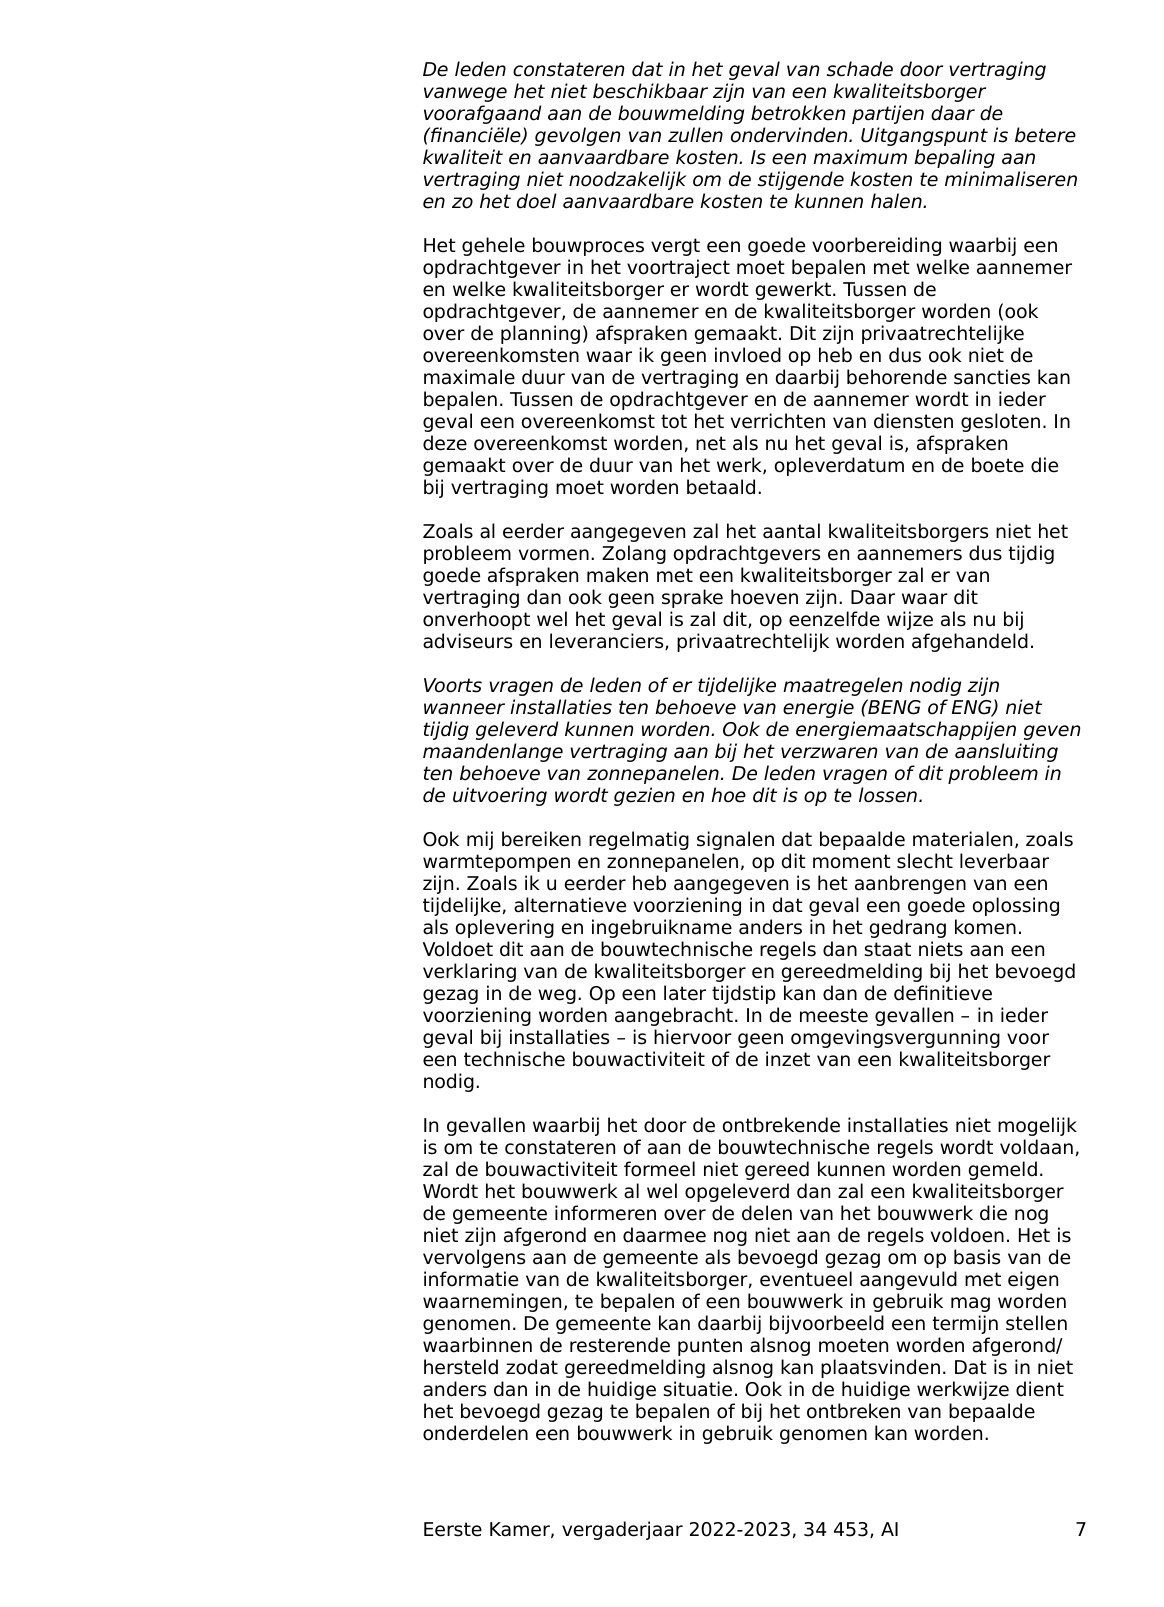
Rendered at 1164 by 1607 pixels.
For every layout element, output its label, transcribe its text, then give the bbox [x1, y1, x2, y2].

text In gevallen waarbij het door de ontbrekende installaties niet mogelijk is om te constateren of aan de bouwtechnische regels wordt voldaan, zal de bouwactiviteit formeel niet gereed kunnen worden gemeld. Wordt het bouwwerk al wel opgeleverd dan zal een kwaliteitsborger de gemeente informeren over de delen van het bouwwerk die nog niet zijn afgerond en daarmee nog niet aan de regels voldoen. Het is vervolgens aan de gemeente als bevoegd gezag om op basis van de informatie van de kwaliteitsborger, eventueel aangevuld met eigen waarnemingen, te bepalen of een bouwwerk in gebruik mag worden genomen. De gemeente kan daarbij bijvoorbeeld een termijn stellen waarbinnen de resterende punten alsnog moeten worden afgerond/ hersteld zodat gereedmelding alsnog kan plaatsvinden. Dat is in niet anders dan in de huidige situatie. Ook in de huidige werkwijze dient het bevoegd gezag te bepalen of bij het ontbreken van bepaalde onderdelen een bouwwerk in gebruik genomen kan worden. [422, 1115, 1087, 1445]
text Ook mij bereiken regelmatig signalen dat bepaalde materialen, zoals warmtepompen en zonnepanelen, op dit moment slecht leverbaar zijn. Zoals ik u eerder heb aangegeven is het aanbrengen van een tijdelijke, alternatieve voorziening in dat geval een goede oplossing als oplevering en ingebruikname anders in het gedrang komen. Voldoet dit aan de bouwtechnische regels dan staat niets aan een verklaring van de kwaliteitsborger en gereedmelding bij het bevoegd gezag in de weg. Op een later tijdstip kan dan de definitieve voorziening worden aangebracht. In de meeste gevallen – in ieder geval bij installaties – is hiervoor geen omgevingsvergunning voor een technische bouwactiviteit of de inzet van een kwaliteitsborger nodig. [422, 829, 1087, 1093]
text Het gehele bouwproces vergt een goede voorbereiding waarbij een opdrachtgever in het voortraject moet bepalen met welke aannemer en welke kwaliteitsborger er wordt gewerkt. Tussen de opdrachtgever, de aannemer en de kwaliteitsborger worden (ook over de planning) afspraken gemaakt. Dit zijn privaatrechtelijke overeenkomsten waar ik geen invloed op heb en dus ook niet de maximale duur van de vertraging en daarbij behorende sancties kan bepalen. Tussen de opdrachtgever en de aannemer wordt in ieder geval een overeenkomst tot het verrichten van diensten gesloten. In deze overeenkomst worden, net als nu het geval is, afspraken gemaakt over de duur van het werk, opleverdatum en de boete die bij vertraging moet worden betaald. [422, 235, 1087, 499]
text De leden constateren dat in het geval van schade door vertraging vanwege het niet beschikbaar zijn van een kwaliteitsborger voorafgaand aan de bouwmelding betrokken partijen daar de (financiële) gevolgen van zullen ondervinden. Uitgangspunt is betere kwaliteit en aanvaardbare kosten. Is een maximum bepaling aan vertraging niet noodzakelijk om de stijgende kosten te minimaliseren en zo het doel aanvaardbare kosten te kunnen halen. [422, 59, 1087, 213]
text Zoals al eerder aangegeven zal het aantal kwaliteitsborgers niet het probleem vormen. Zolang opdrachtgevers en aannemers dus tijdig goede afspraken maken met een kwaliteitsborger zal er van vertraging dan ook geen sprake hoeven zijn. Daar waar dit onverhoopt wel het geval is zal dit, op eenzelfde wijze als nu bij adviseurs en leveranciers, privaatrechtelijk worden afgehandeld. [422, 521, 1087, 653]
text Voorts vragen de leden of er tijdelijke maatregelen nodig zijn wanneer installaties ten behoeve van energie (BENG of ENG) niet tijdig geleverd kunnen worden. Ook de energiemaatschappijen geven maandenlange vertraging aan bij het verzwaren van de aansluiting ten behoeve van zonnepanelen. De leden vragen of dit probleem in de uitvoering wordt gezien en hoe dit is op te lossen. [422, 675, 1087, 807]
